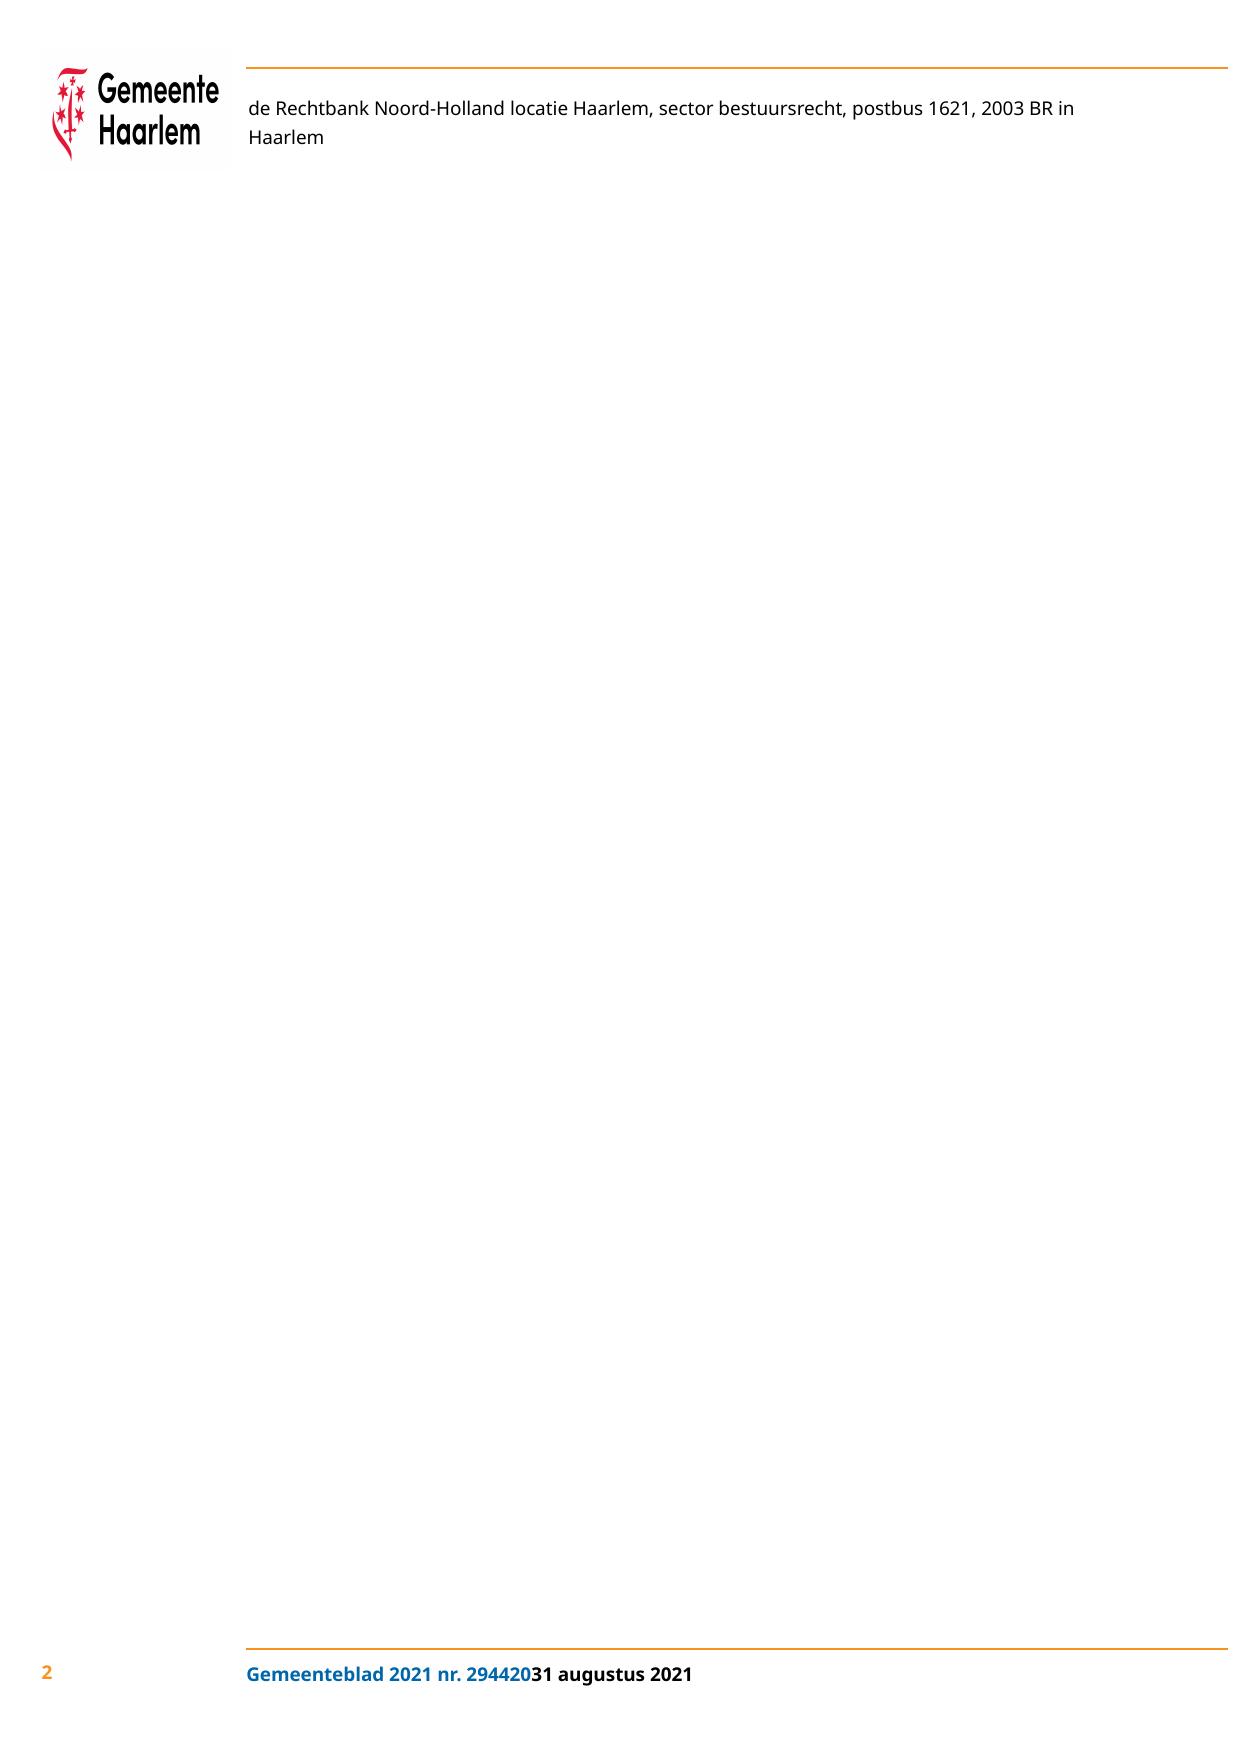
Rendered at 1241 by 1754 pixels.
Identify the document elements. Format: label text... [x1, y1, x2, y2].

picture [41, 47, 231, 172]
text de Rechtbank Noord-Holland locatie Haarlem, sector bestuursrecht, postbus 1621, 2003 BR in Haarlem [248, 95, 1152, 150]
